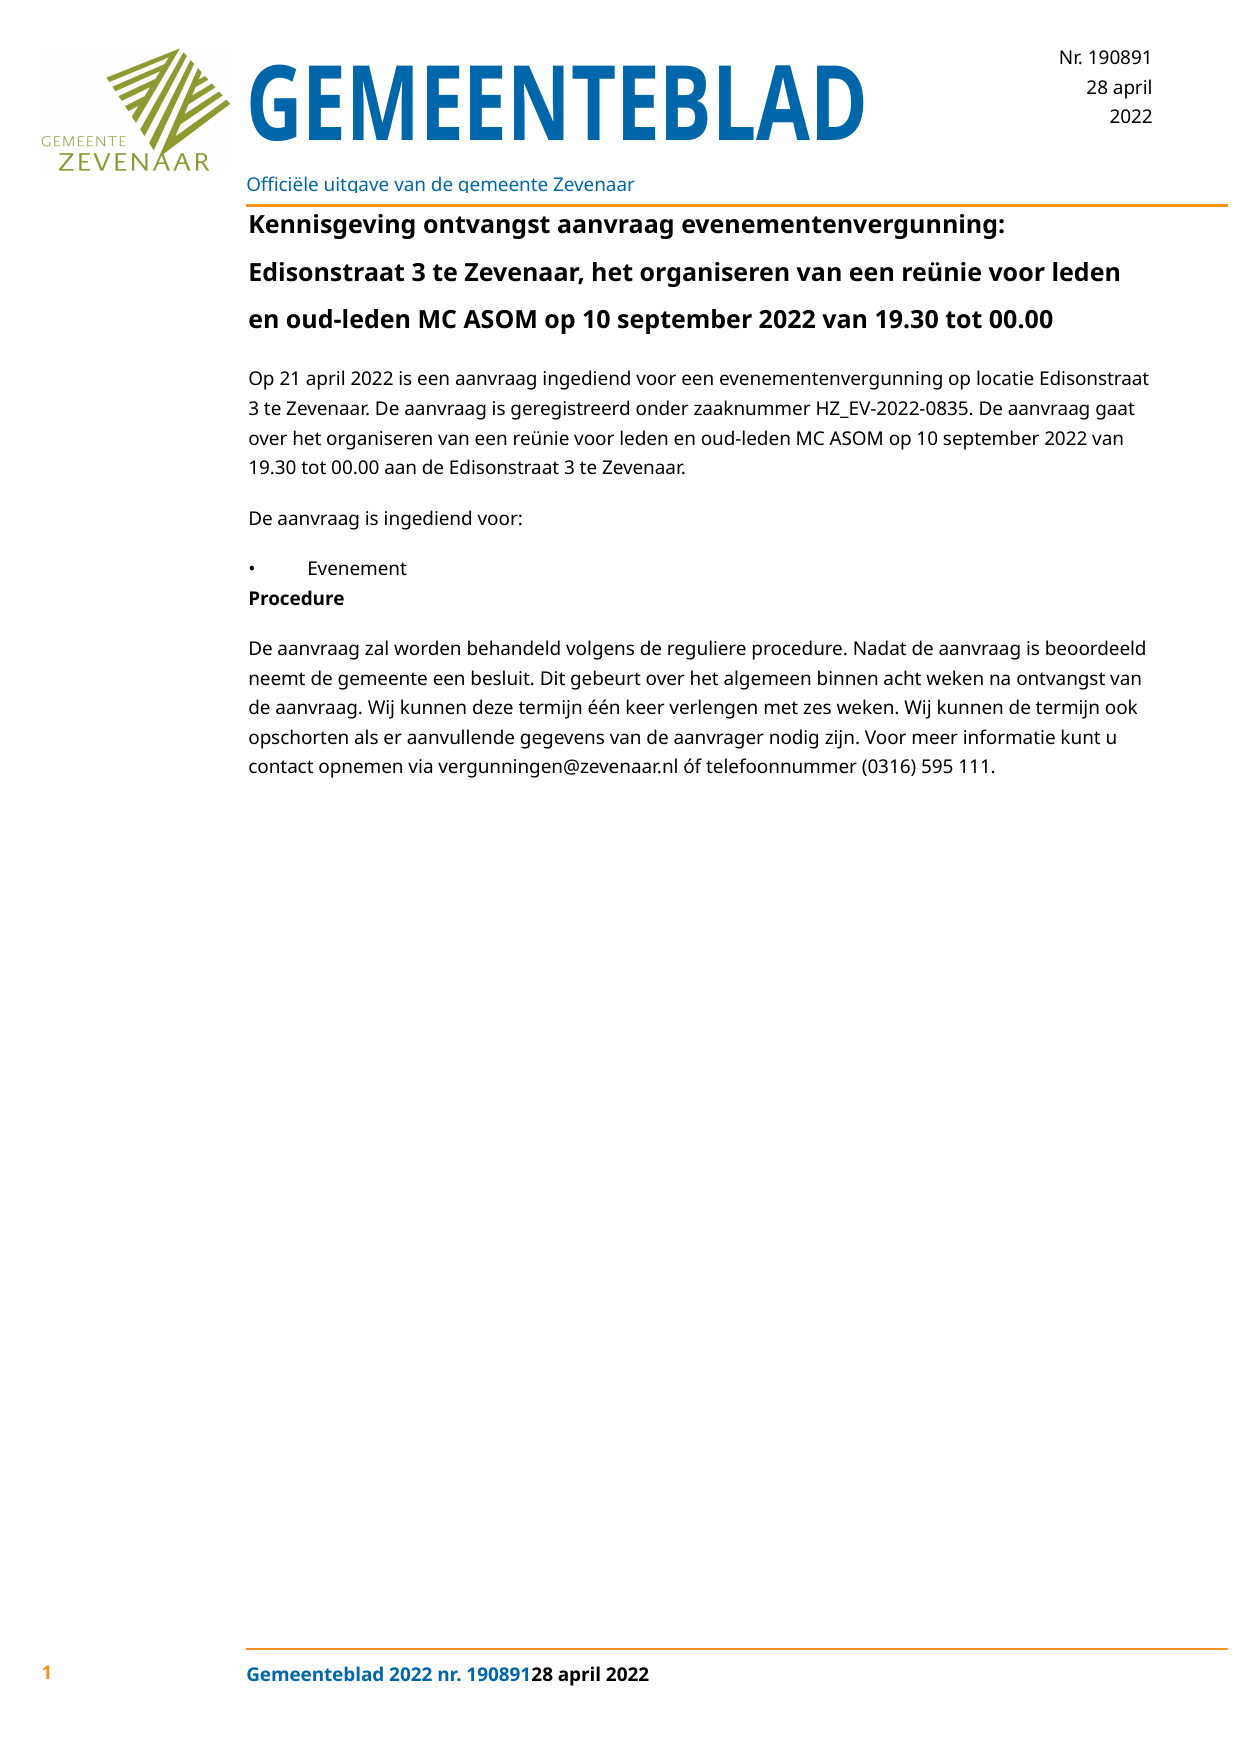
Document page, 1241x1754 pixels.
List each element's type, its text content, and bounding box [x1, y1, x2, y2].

text De aanvraag zal worden behandeld volgens de reguliere procedure. Nadat de aanvraag is beoordeeld neemt de gemeente een besluit. Dit gebeurt over het algemeen binnen acht weken na ontvangst van de aanvraag. Wij kunnen deze termijn één keer verlengen met zes weken. Wij kunnen de termijn ook opschorten als er aanvullende gegevens van de aanvrager nodig zijn. Voor meer informatie kunt u contact opnemen via vergunningen@zevenaar.nl óf telefoonnummer (0316) 595 111. [248, 635, 1152, 779]
picture [41, 47, 231, 172]
text Procedure [248, 585, 1152, 610]
list Evenement [248, 555, 1152, 581]
text De aanvraag is ingediend voor: [248, 505, 1152, 530]
text Kennisgeving ontvangst aanvraag evenementenvergunning: Edisonstraat 3 te Zevenaar, het organiseren van een reünie voor leden en oud-leden MC ASOM op 10 september 2022 van 19.30 tot 00.00 [248, 207, 1152, 336]
text Op 21 april 2022 is een aanvraag ingediend voor een evenementenvergunning op locatie Edisonstraat 3 te Zevenaar. De aanvraag is geregistreerd onder zaaknummer HZ_EV-2022-0835. De aanvraag gaat over het organiseren van een reünie voor leden en oud-leden MC ASOM op 10 september 2022 van 19.30 tot 00.00 aan de Edisonstraat 3 te Zevenaar. [248, 366, 1152, 480]
